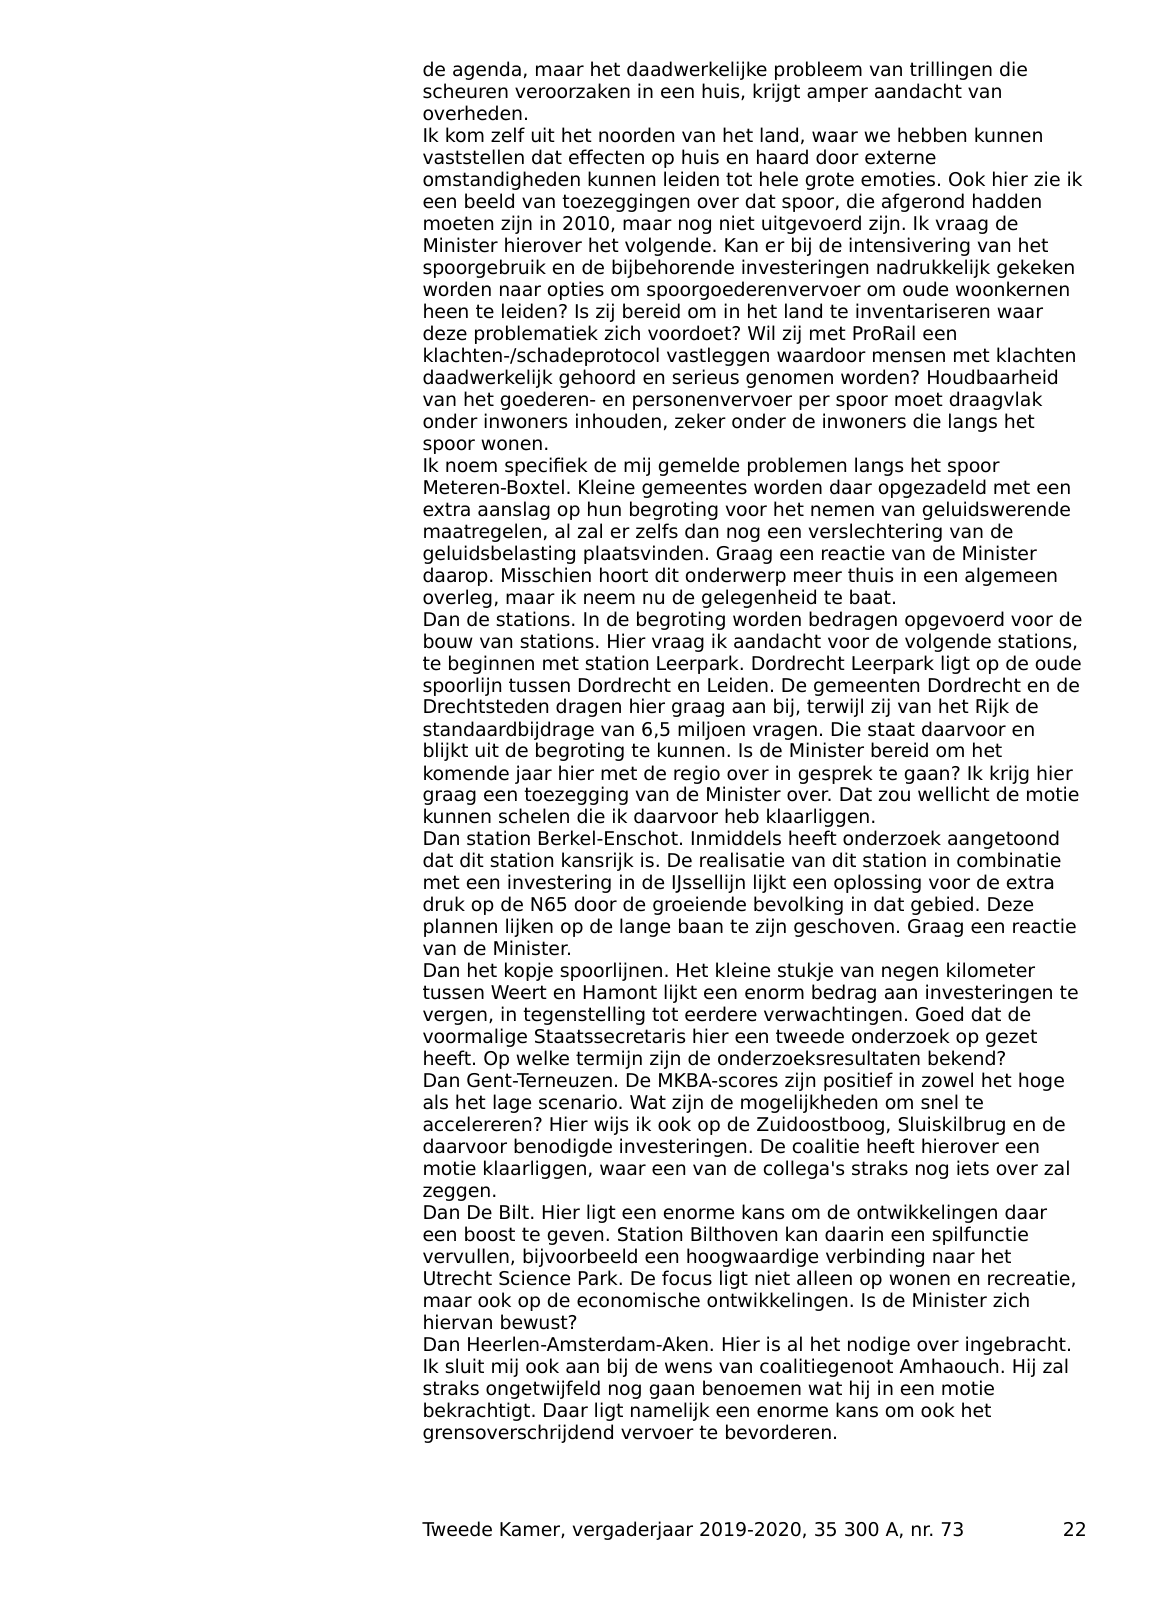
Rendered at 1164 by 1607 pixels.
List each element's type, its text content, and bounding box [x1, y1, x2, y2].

text Ik kom zelf uit het noorden van het land, waar we hebben kunnen vaststellen dat effecten op huis en haard door externe omstandigheden kunnen leiden tot hele grote emoties. Ook hier zie ik een beeld van toezeggingen over dat spoor, die afgerond hadden moeten zijn in 2010, maar nog niet uitgevoerd zijn. Ik vraag de Minister hierover het volgende. Kan er bij de intensivering van het spoorgebruik en de bijbehorende investeringen nadrukkelijk gekeken worden naar opties om spoorgoederenvervoer om oude woonkernen heen te leiden? Is zij bereid om in het land te inventariseren waar deze problematiek zich voordoet? Wil zij met ProRail een klachten-/schadeprotocol vastleggen waardoor mensen met klachten daadwerkelijk gehoord en serieus genomen worden? Houdbaarheid van het goederen- en personenvervoer per spoor moet draagvlak onder inwoners inhouden, zeker onder de inwoners die langs het spoor wonen. [422, 125, 1087, 455]
text Ik noem specifiek de mij gemelde problemen langs het spoor Meteren-Boxtel. Kleine gemeentes worden daar opgezadeld met een extra aanslag op hun begroting voor het nemen van geluidswerende maatregelen, al zal er zelfs dan nog een verslechtering van de geluidsbelasting plaatsvinden. Graag een reactie van de Minister daarop. Misschien hoort dit onderwerp meer thuis in een algemeen overleg, maar ik neem nu de gelegenheid te baat. [422, 455, 1087, 608]
text Dan Heerlen-Amsterdam-Aken. Hier is al het nodige over ingebracht. Ik sluit mij ook aan bij de wens van coalitiegenoot Amhaouch. Hij zal straks ongetwijfeld nog gaan benoemen wat hij in een motie bekrachtigt. Daar ligt namelijk een enorme kans om ook het grensoverschrijdend vervoer te bevorderen. [422, 1334, 1087, 1444]
text de agenda, maar het daadwerkelijke probleem van trillingen die scheuren veroorzaken in een huis, krijgt amper aandacht van overheden. [422, 59, 1087, 125]
text Dan het kopje spoorlijnen. Het kleine stukje van negen kilometer tussen Weert en Hamont lijkt een enorm bedrag aan investeringen te vergen, in tegenstelling tot eerdere verwachtingen. Goed dat de voormalige Staatssecretaris hier een tweede onderzoek op gezet heeft. Op welke termijn zijn de onderzoeksresultaten bekend? [422, 960, 1087, 1070]
text Dan station Berkel-Enschot. Inmiddels heeft onderzoek aangetoond dat dit station kansrijk is. De realisatie van dit station in combinatie met een investering in de IJssellijn lijkt een oplossing voor de extra druk op de N65 door de groeiende bevolking in dat gebied. Deze plannen lijken op de lange baan te zijn geschoven. Graag een reactie van de Minister. [422, 828, 1087, 960]
text Dan De Bilt. Hier ligt een enorme kans om de ontwikkelingen daar een boost te geven. Station Bilthoven kan daarin een spilfunctie vervullen, bijvoorbeeld een hoogwaardige verbinding naar het Utrecht Science Park. De focus ligt niet alleen op wonen en recreatie, maar ook op de economische ontwikkelingen. Is de Minister zich hiervan bewust? [422, 1202, 1087, 1334]
text Dan Gent-Terneuzen. De MKBA-scores zijn positief in zowel het hoge als het lage scenario. Wat zijn de mogelijkheden om snel te accelereren? Hier wijs ik ook op de Zuidoostboog, Sluiskilbrug en de daarvoor benodigde investeringen. De coalitie heeft hierover een motie klaarliggen, waar een van de collega's straks nog iets over zal zeggen. [422, 1070, 1087, 1202]
text Dan de stations. In de begroting worden bedragen opgevoerd voor de bouw van stations. Hier vraag ik aandacht voor de volgende stations, te beginnen met station Leerpark. Dordrecht Leerpark ligt op de oude spoorlijn tussen Dordrecht en Leiden. De gemeenten Dordrecht en de Drechtsteden dragen hier graag aan bij, terwijl zij van het Rijk de standaardbijdrage van 6,5 miljoen vragen. Die staat daarvoor en blijkt uit de begroting te kunnen. Is de Minister bereid om het komende jaar hier met de regio over in gesprek te gaan? Ik krijg hier graag een toezegging van de Minister over. Dat zou wellicht de motie kunnen schelen die ik daarvoor heb klaarliggen. [422, 608, 1087, 828]
